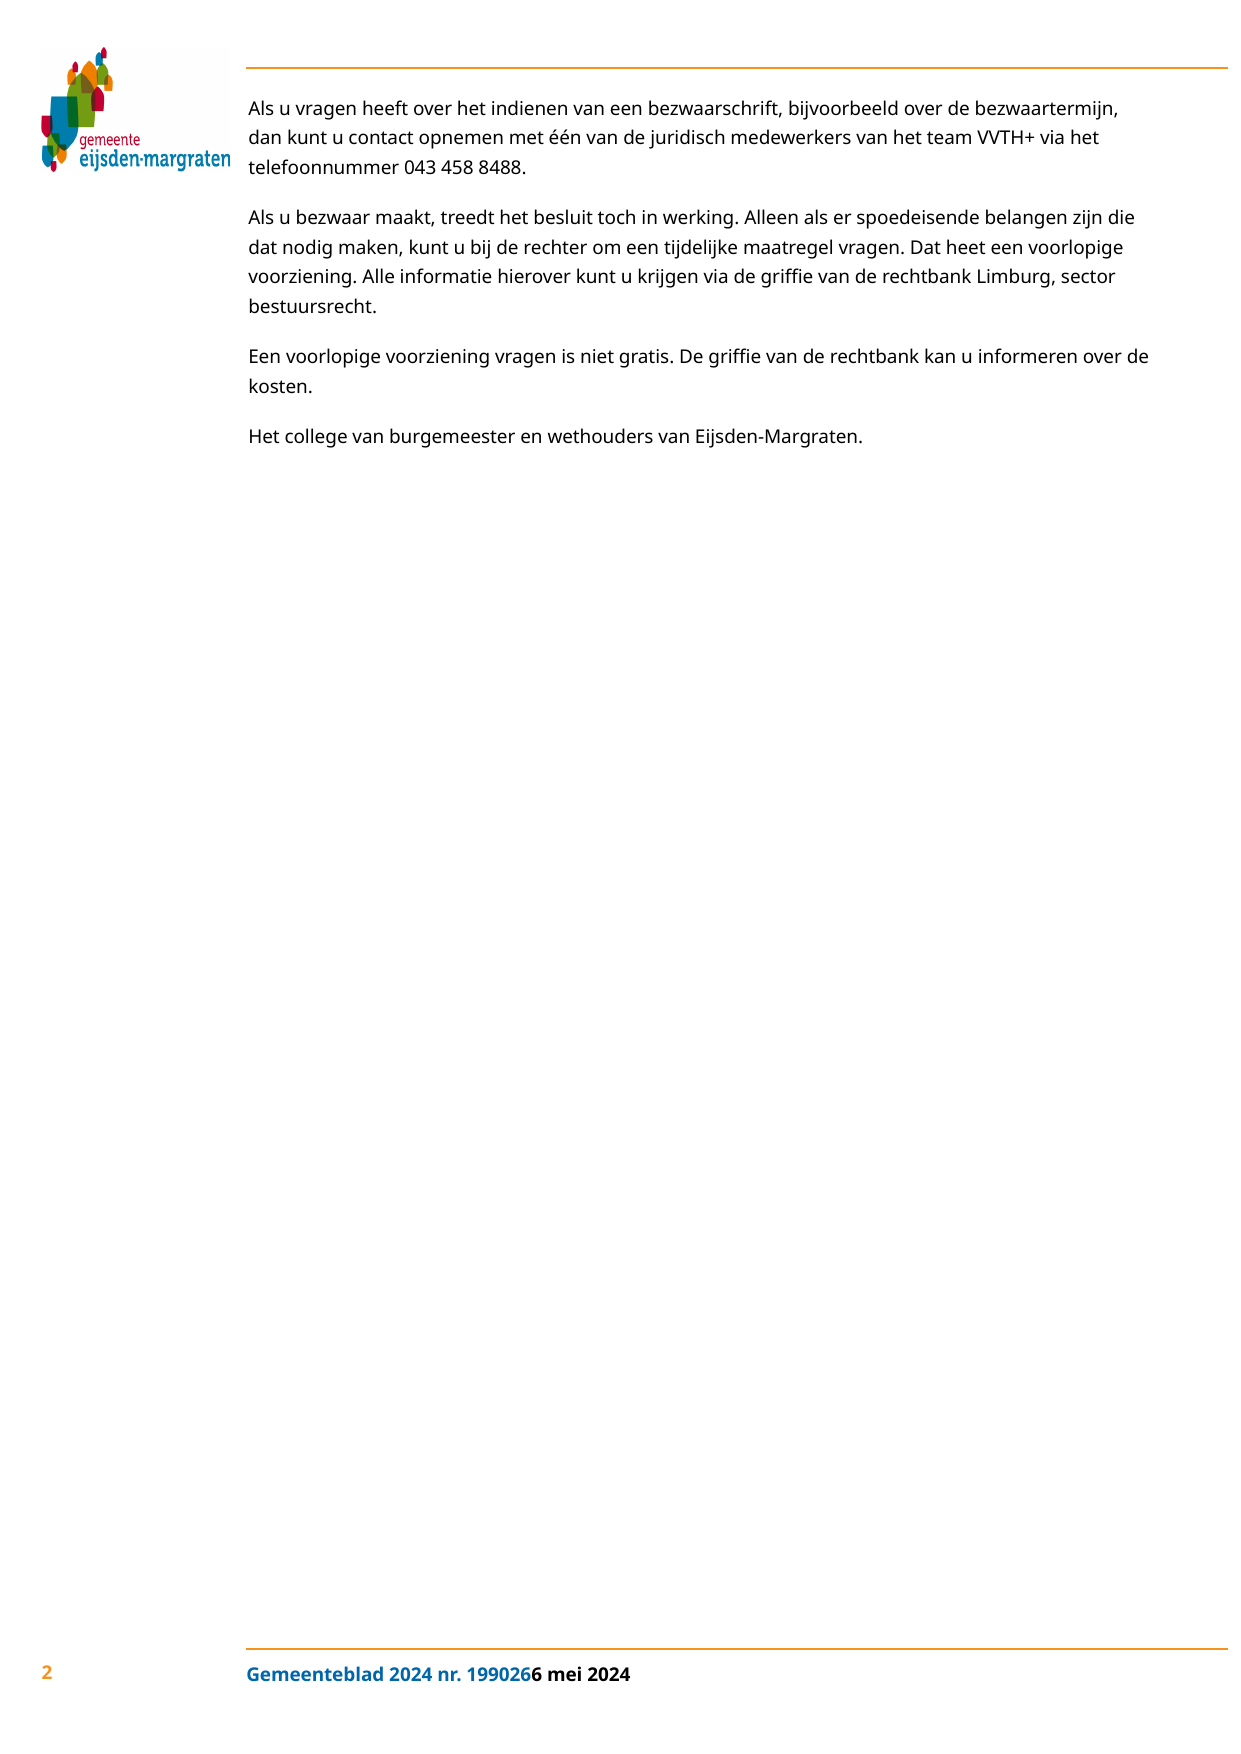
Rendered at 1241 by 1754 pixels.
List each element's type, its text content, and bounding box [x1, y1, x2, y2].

picture [41, 47, 231, 172]
text Een voorlopige voorziening vragen is niet gratis. De griffie van de rechtbank kan u informeren over de kosten. [248, 343, 1152, 399]
text Het college van burgemeester en wethouders van Eijsden-Margraten. [248, 423, 1152, 449]
text Als u vragen heeft over het indienen van een bezwaarschrift, bijvoorbeeld over de bezwaartermijn, dan kunt u contact opnemen met één van de juridisch medewerkers van het team VVTH+ via het telefoonnummer 043 458 8488. [248, 95, 1152, 180]
text Als u bezwaar maakt, treedt het besluit toch in werking. Alleen als er spoedeisende belangen zijn die dat nodig maken, kunt u bij de rechter om een tijdelijke maatregel vragen. Dat heet een voorlopige voorziening. Alle informatie hierover kunt u krijgen via de griffie van de rechtbank Limburg, sector bestuursrecht. [248, 204, 1152, 319]
